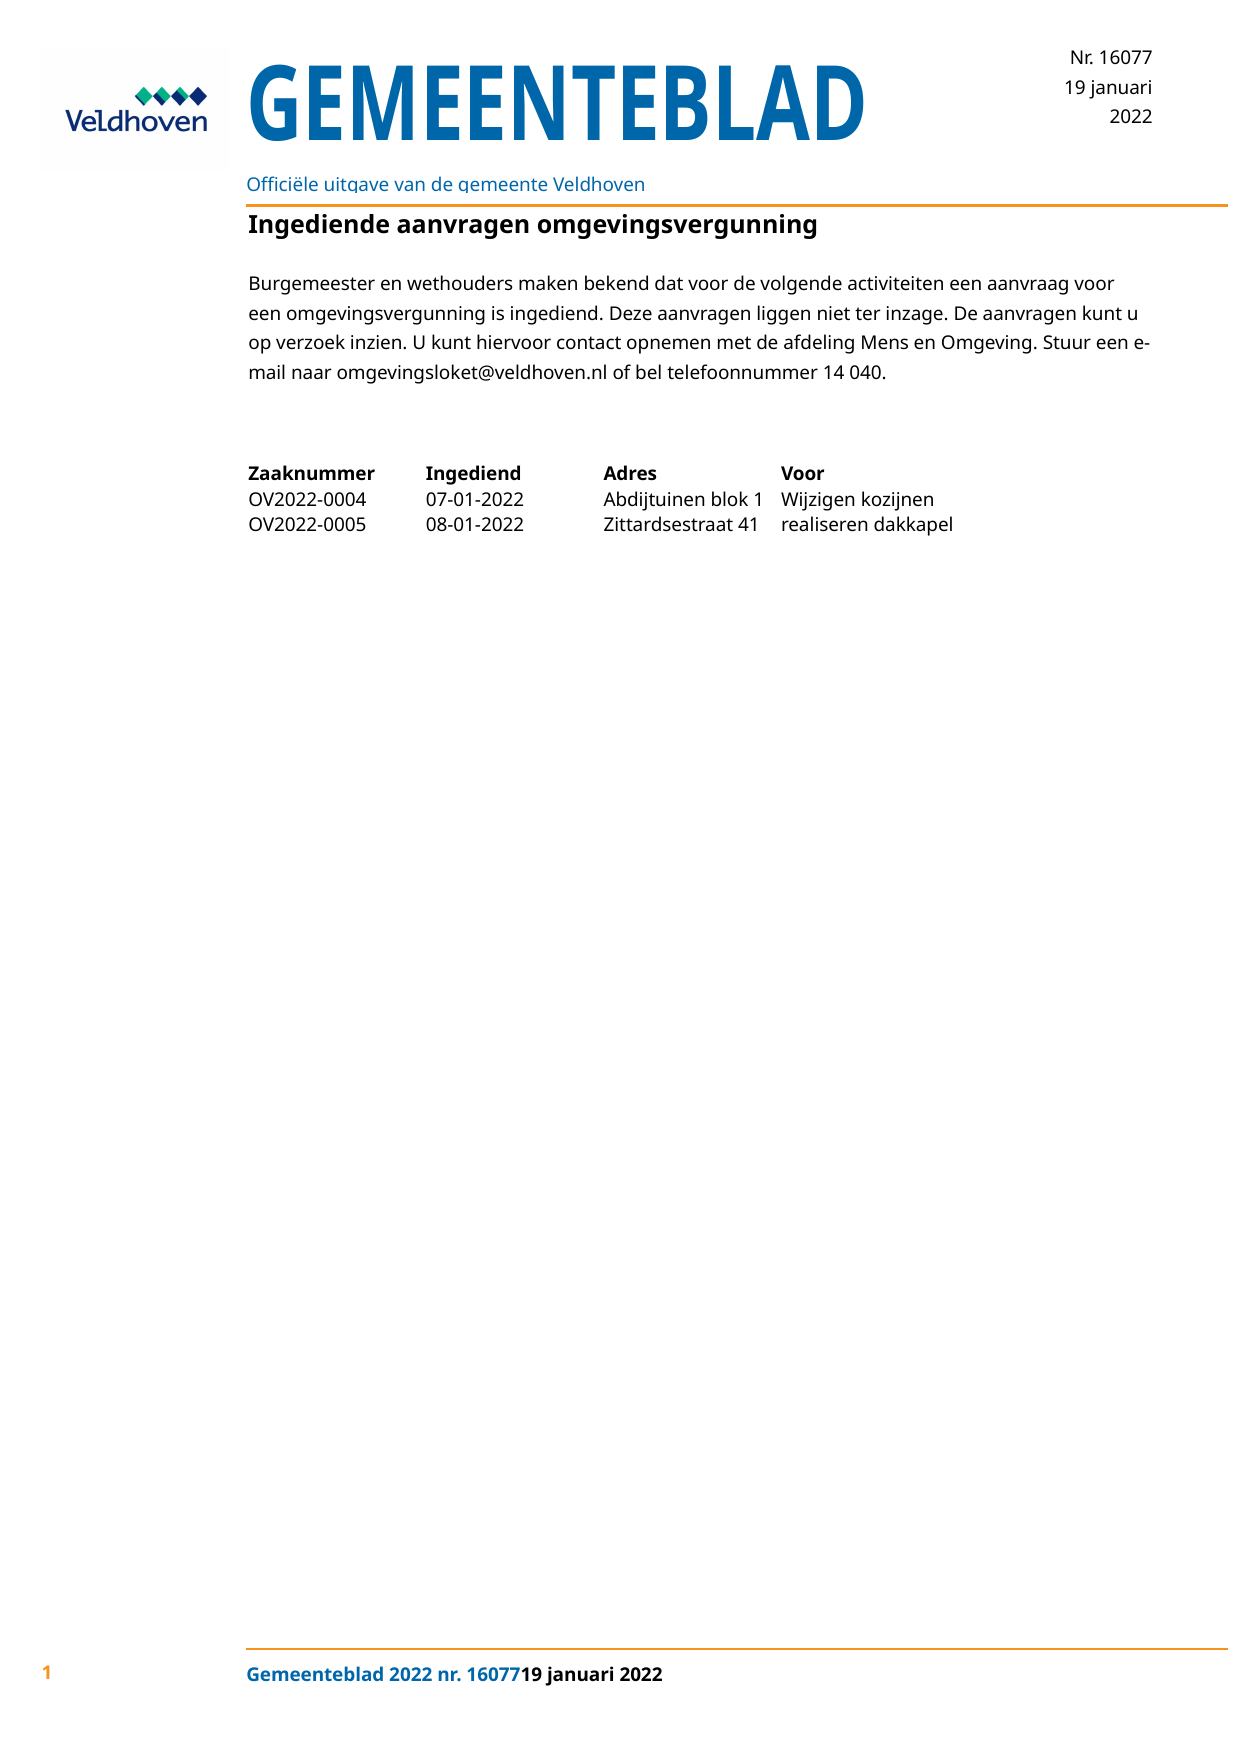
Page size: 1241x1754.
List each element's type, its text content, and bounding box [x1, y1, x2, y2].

table_cell Abdijtuinen blok 1 [603, 486, 781, 511]
table_cell 07-01-2022 [426, 486, 603, 511]
table_header Adres [603, 460, 781, 486]
table_header Zaaknummer [248, 460, 426, 486]
table_cell Wijzigen kozijnen [781, 486, 1152, 511]
table_header Ingediend [426, 460, 603, 486]
table_cell realiseren dakkapel [781, 511, 1152, 537]
table_cell 08-01-2022 [426, 511, 603, 537]
text Ingediende aanvragen omgevingsvergunning [248, 207, 1152, 241]
picture [41, 47, 231, 172]
text Burgemeester en wethouders maken bekend dat voor de volgende activiteiten een aanvraag voor een omgevingsvergunning is ingediend. Deze aanvragen liggen niet ter inzage. De aanvragen kunt u op verzoek inzien. U kunt hiervoor contact opnemen met de afdeling Mens en Omgeving. Stuur een e-mail naar omgevingsloket@veldhoven.nl of bel telefoonnummer 14 040. [248, 270, 1152, 385]
table_cell OV2022-0004 [248, 486, 426, 511]
table_cell Zittardsestraat 41 [603, 511, 781, 537]
table_cell OV2022-0005 [248, 511, 426, 537]
table_header Voor [781, 460, 1152, 486]
